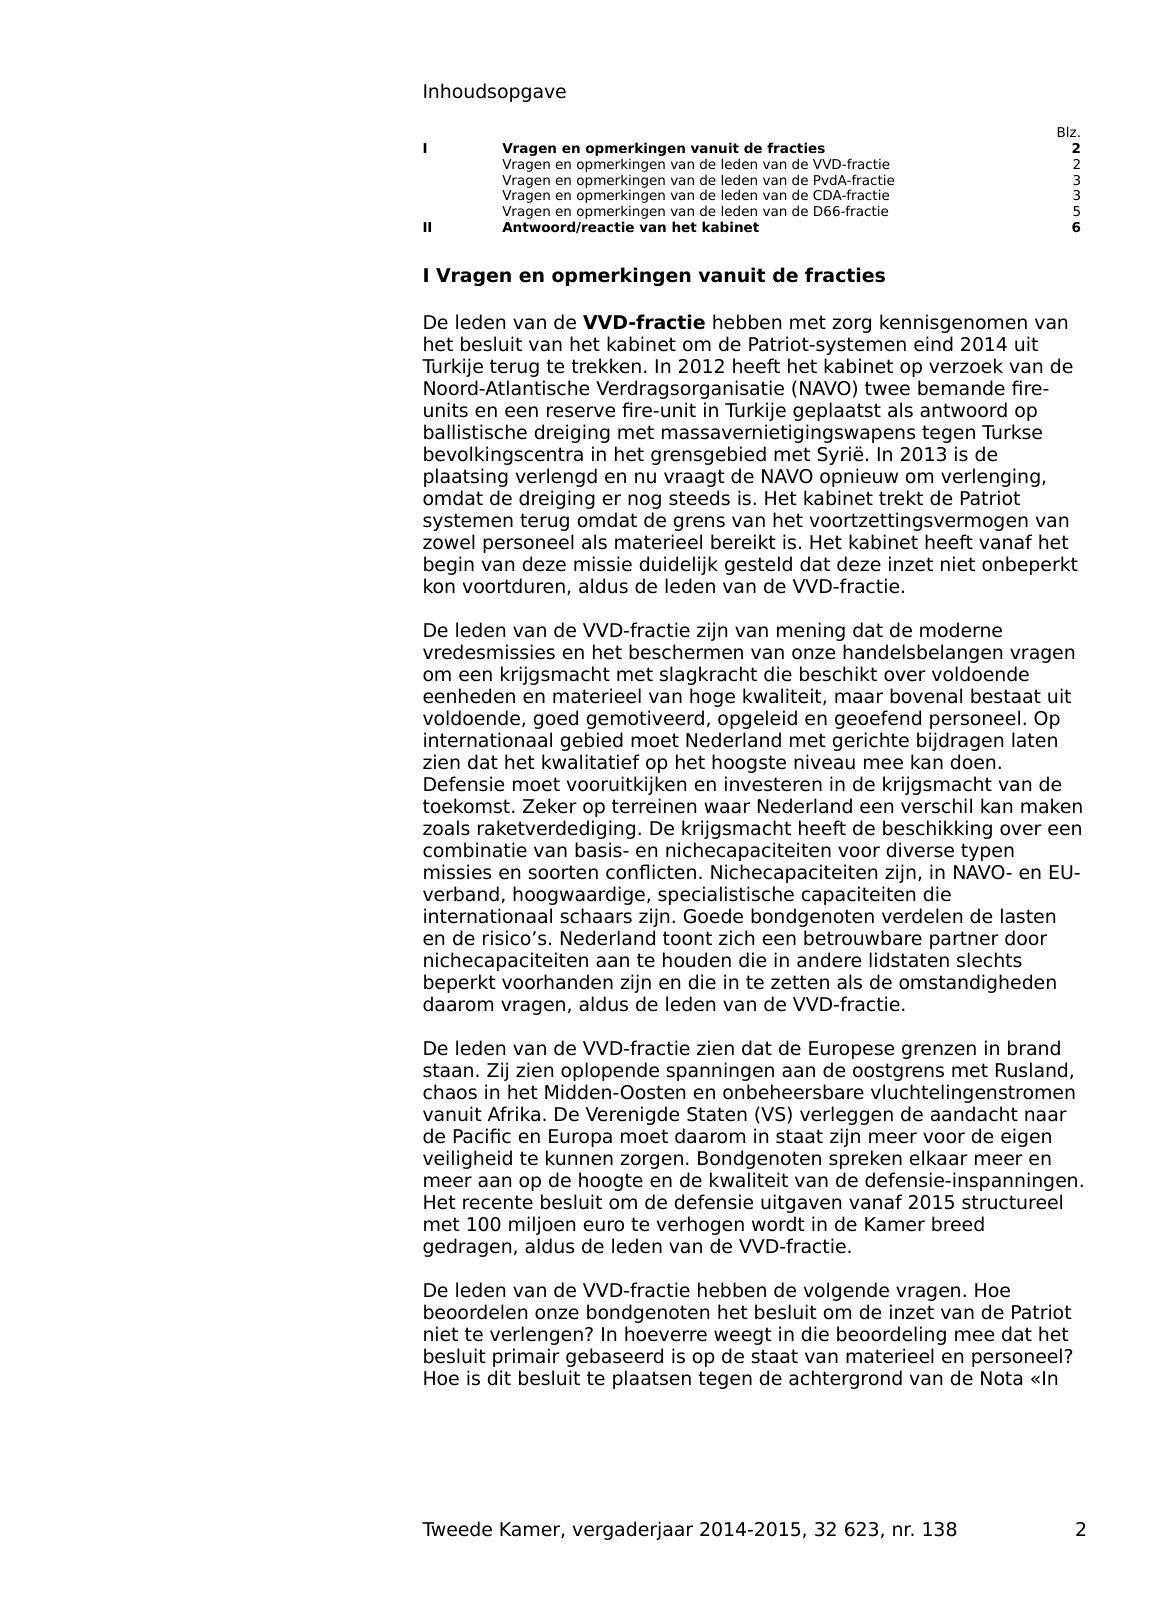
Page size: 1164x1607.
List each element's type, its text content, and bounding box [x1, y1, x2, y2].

table_header [496, 125, 1028, 141]
table_cell Vragen en opmerkingen van de leden van de PvdA-fractie [496, 172, 1028, 188]
table_cell Vragen en opmerkingen van de leden van de D66-fractie [496, 204, 1028, 219]
table_cell [422, 188, 496, 204]
table_cell Antwoord/reactie van het kabinet [496, 220, 1028, 235]
table_cell 5 [1028, 204, 1087, 219]
table_cell 2 [1028, 157, 1087, 172]
table_cell 3 [1028, 172, 1087, 188]
subtitle I Vragen en opmerkingen vanuit de fracties [422, 265, 1087, 287]
table_header [422, 125, 496, 141]
text De leden van de VVD-fractie hebben de volgende vragen. Hoe beoordelen onze bondgenoten het besluit om de inzet van de Patriot niet te verlengen? In hoeverre weegt in die beoordeling mee dat het besluit primair gebaseerd is op de staat van materieel en personeel? Hoe is dit besluit te plaatsen tegen de achtergrond van de Nota «In [422, 1280, 1087, 1412]
text De leden van de VVD-fractie zijn van mening dat de moderne vredesmissies en het beschermen van onze handelsbelangen vragen om een krijgsmacht met slagkracht die beschikt over voldoende eenheden en materieel van hoge kwaliteit, maar bovenal bestaat uit voldoende, goed gemotiveerd, opgeleid en geoefend personeel. Op internationaal gebied moet Nederland met gerichte bijdragen laten zien dat het kwalitatief op het hoogste niveau mee kan doen. Defensie moet vooruitkijken en investeren in de krijgsmacht van de toekomst. Zeker op terreinen waar Nederland een verschil kan maken zoals raketverdediging. De krijgsmacht heeft de beschikking over een combinatie van basis- en nichecapaciteiten voor diverse typen missies en soorten conflicten. Nichecapaciteiten zijn, in NAVO- en EU-verband, hoogwaardige, specialistische capaciteiten die internationaal schaars zijn. Goede bondgenoten verdelen de lasten en de risico’s. Nederland toont zich een betrouwbare partner door nichecapaciteiten aan te houden die in andere lidstaten slechts beperkt voorhanden zijn en die in te zetten als de omstandigheden daarom vragen, aldus de leden van de VVD-fractie. [422, 620, 1087, 1016]
text De leden van de VVD-fractie hebben met zorg kennisgenomen van het besluit van het kabinet om de Patriot-systemen eind 2014 uit Turkije terug te trekken. In 2012 heeft het kabinet op verzoek van de Noord-Atlantische Verdragsorganisatie (NAVO) twee bemande fire-units en een reserve fire-unit in Turkije geplaatst als antwoord op ballistische dreiging met massavernietigingswapens tegen Turkse bevolkingscentra in het grensgebied met Syrië. In 2013 is de plaatsing verlengd en nu vraagt de NAVO opnieuw om verlenging, omdat de dreiging er nog steeds is. Het kabinet trekt de Patriot systemen terug omdat de grens van het voortzettingsvermogen van zowel personeel als materieel bereikt is. Het kabinet heeft vanaf het begin van deze missie duidelijk gesteld dat deze inzet niet onbeperkt kon voortduren, aldus de leden van de VVD-fractie. [422, 312, 1087, 598]
table_cell II [422, 220, 496, 235]
table_cell Vragen en opmerkingen van de leden van de VVD-fractie [496, 157, 1028, 172]
table_cell [422, 172, 496, 188]
table_cell I [422, 141, 496, 157]
table_cell [422, 204, 496, 219]
text De leden van de VVD-fractie zien dat de Europese grenzen in brand staan. Zij zien oplopende spanningen aan de oostgrens met Rusland, chaos in het Midden-Oosten en onbeheersbare vluchtelingenstromen vanuit Afrika. De Verenigde Staten (VS) verleggen de aandacht naar de Pacific en Europa moet daarom in staat zijn meer voor de eigen veiligheid te kunnen zorgen. Bondgenoten spreken elkaar meer en meer aan op de hoogte en de kwaliteit van de defensie-inspanningen. Het recente besluit om de defensie uitgaven vanaf 2015 structureel met 100 miljoen euro te verhogen wordt in de Kamer breed gedragen, aldus de leden van de VVD-fractie. [422, 1038, 1087, 1258]
text Inhoudsopgave [422, 81, 1087, 103]
table_cell Vragen en opmerkingen vanuit de fracties [496, 141, 1028, 157]
table_header Blz. [1028, 125, 1087, 141]
table_cell 6 [1028, 220, 1087, 235]
table_cell [422, 157, 496, 172]
table_cell Vragen en opmerkingen van de leden van de CDA-fractie [496, 188, 1028, 204]
table_cell 3 [1028, 188, 1087, 204]
table_cell 2 [1028, 141, 1087, 157]
